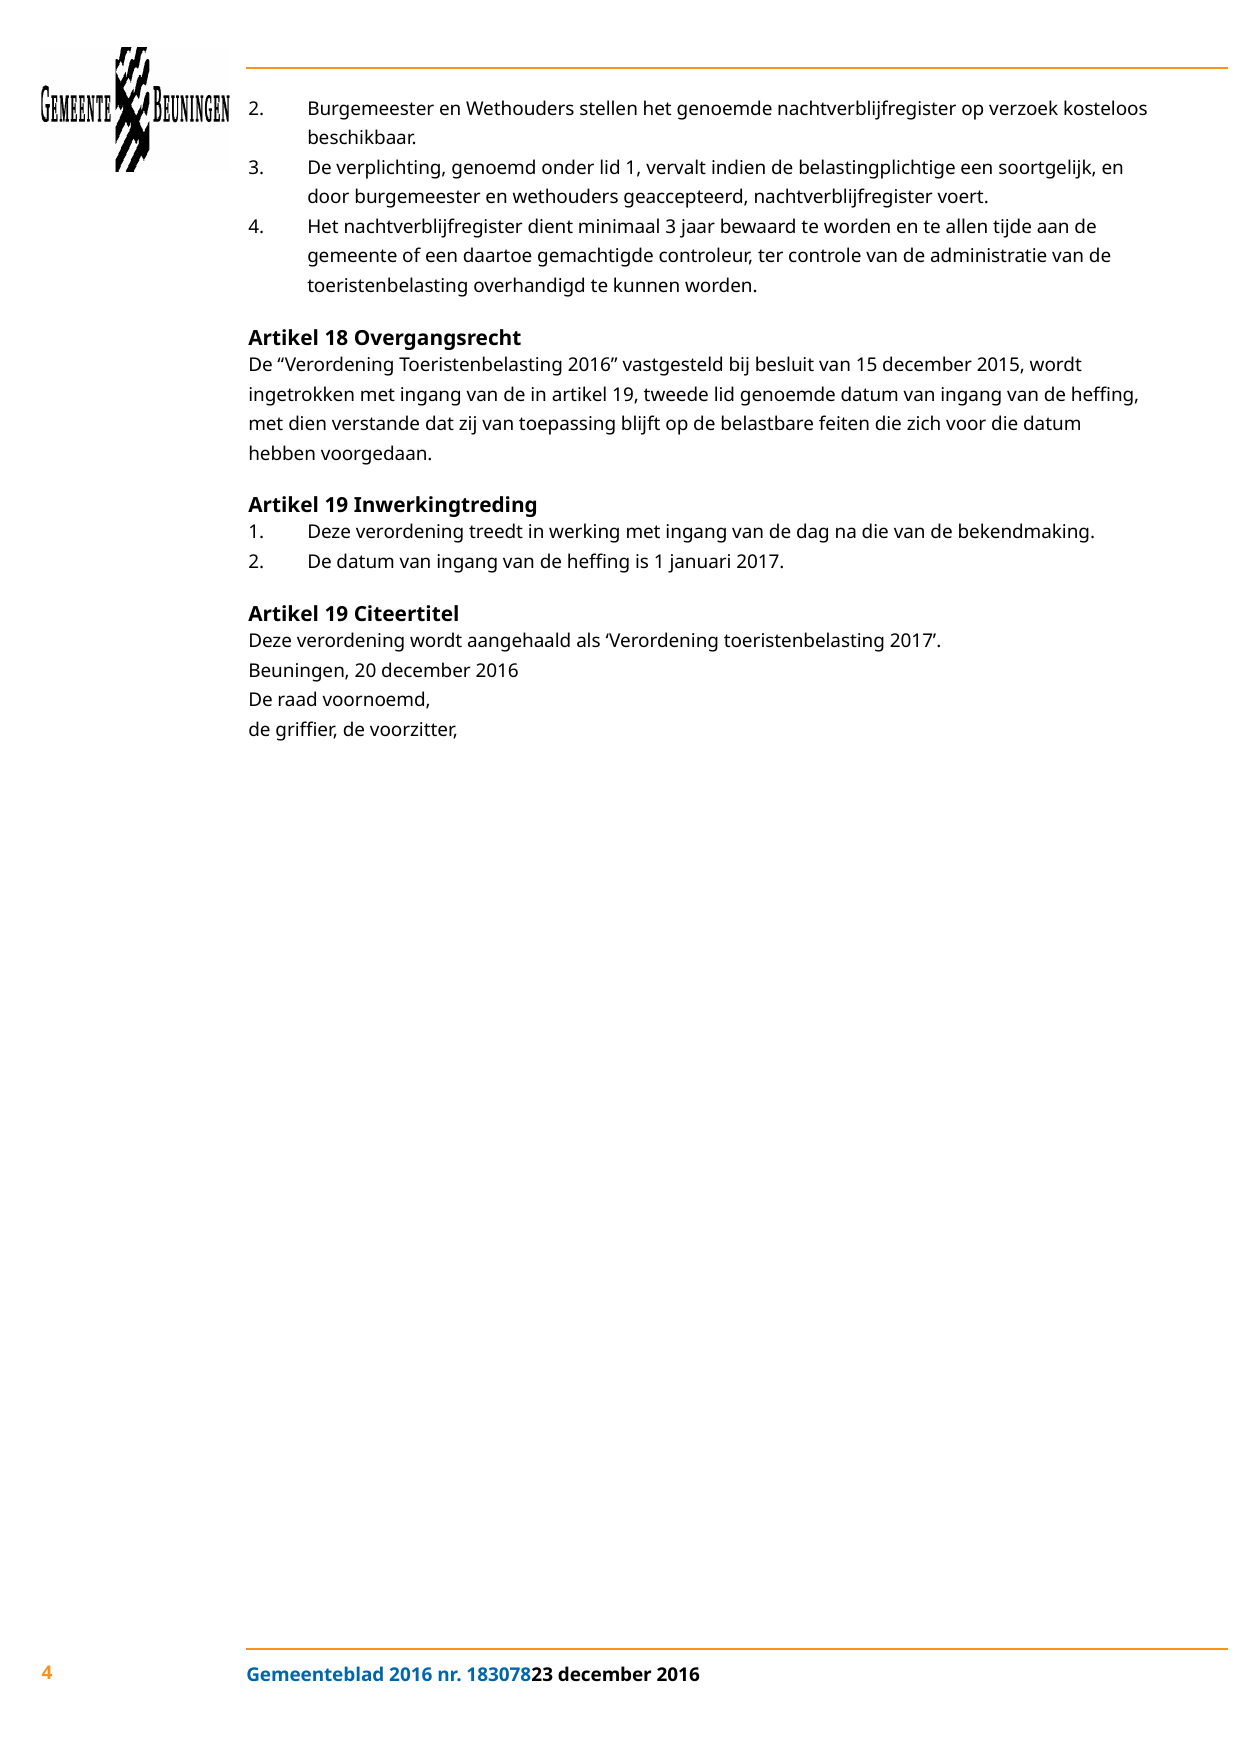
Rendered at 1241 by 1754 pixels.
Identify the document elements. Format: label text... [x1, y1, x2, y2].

text De raad voornoemd, [248, 686, 1152, 712]
text de griffier, de voorzitter, [248, 716, 1152, 742]
list Het nachtverblijfregister dient minimaal 3 jaar bewaard te worden en te allen tijde aan de gemeente of een daartoe gemachtigde controleur, ter controle van de administratie van de toeristenbelasting overhandigd te kunnen worden. [248, 213, 1152, 298]
list Deze verordening treedt in werking met ingang van de dag na die van de bekendmaking. [248, 519, 1152, 544]
text Beuningen, 20 december 2016 [248, 657, 1152, 682]
text Deze verordening wordt aangehaald als ‘Verordening toeristenbelasting 2017’. [248, 627, 1152, 653]
list Burgemeester en Wethouders stellen het genoemde nachtverblijfregister op verzoek kosteloos beschikbaar. [248, 95, 1152, 150]
picture [41, 47, 231, 172]
text De “Verordening Toeristenbelasting 2016” vastgesteld bij besluit van 15 december 2015, wordt ingetrokken met ingang van de in artikel 19, tweede lid genoemde datum van ingang van de heffing, met dien verstande dat zij van toepassing blijft op de belastbare feiten die zich voor die datum hebben voorgedaan. [248, 351, 1152, 466]
list De verplichting, genoemd onder lid 1, vervalt indien de belastingplichtige een soortgelijk, en door burgemeester en wethouders geaccepteerd, nachtverblijfregister voert. [248, 154, 1152, 209]
text Artikel 19 Inwerkingtreding [248, 490, 1152, 519]
text Artikel 18 Overgangsrecht [248, 323, 1152, 351]
list De datum van ingang van de heffing is 1 januari 2017. [248, 548, 1152, 574]
text Artikel 19 Citeertitel [248, 599, 1152, 627]
